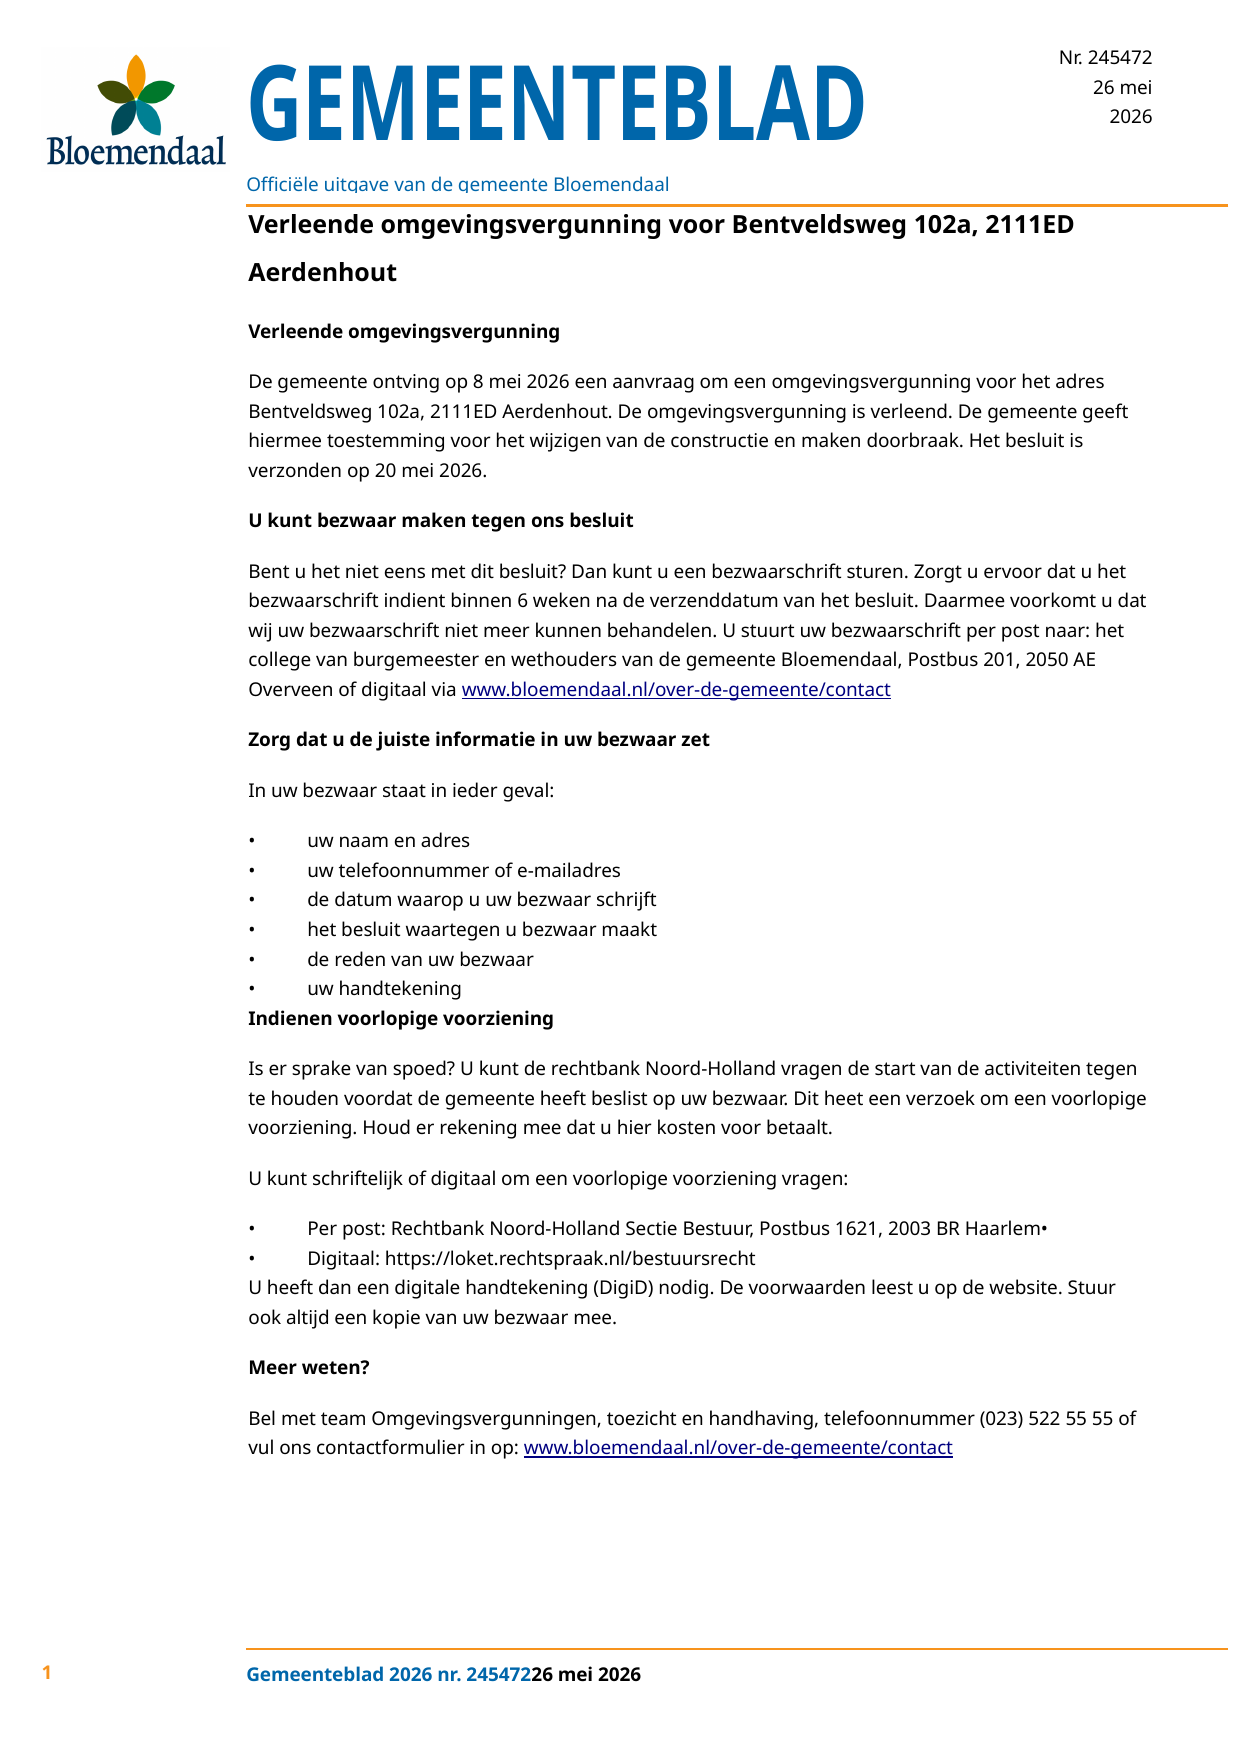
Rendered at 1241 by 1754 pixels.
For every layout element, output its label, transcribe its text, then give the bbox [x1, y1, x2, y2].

list uw telefoonnummer of e-mailadres [248, 857, 1152, 883]
text U kunt bezwaar maken tegen ons besluit [248, 507, 1152, 533]
list de datum waarop u uw bezwaar schrijft [248, 887, 1152, 912]
list uw naam en adres [248, 827, 1152, 853]
text Bent u het niet eens met dit besluit? Dan kunt u een bezwaarschrift sturen. Zorgt u ervoor dat u het bezwaarschrift indient binnen 6 weken na de verzenddatum van het besluit. Daarmee voorkomt u dat wij uw bezwaarschrift niet meer kunnen behandelen. U stuurt uw bezwaarschrift per post naar: het college van burgemeester en wethouders van de gemeente Bloemendaal, Postbus 201, 2050 AE Overveen of digitaal via www.bloemendaal.nl/over-de-gemeente/contact [248, 558, 1152, 702]
picture [41, 47, 231, 172]
text U heeft dan een digitale handtekening (DigiD) nodig. De voorwaarden leest u op de website. Stuur ook altijd een kopie van uw bezwaar mee. [248, 1274, 1152, 1330]
text U kunt schriftelijk of digitaal om een voorlopige voorziening vragen: [248, 1165, 1152, 1191]
list Per post: Rechtbank Noord-Holland Sectie Bestuur, Postbus 1621, 2003 BR Haarlem• [248, 1215, 1152, 1241]
text Meer weten? [248, 1354, 1152, 1380]
list het besluit waartegen u bezwaar maakt [248, 916, 1152, 942]
text Bel met team Omgevingsvergunningen, toezicht en handhaving, telefoonnummer (023) 522 55 55 of vul ons contactformulier in op: www.bloemendaal.nl/over-de-gemeente/contact [248, 1405, 1152, 1460]
text Verleende omgevingsvergunning [248, 318, 1152, 344]
text Verleende omgevingsvergunning voor Bentveldsweg 102a, 2111ED Aerdenhout [248, 207, 1152, 288]
list de reden van uw bezwaar [248, 946, 1152, 972]
text In uw bezwaar staat in ieder geval: [248, 777, 1152, 803]
text Indienen voorlopige voorziening [248, 1005, 1152, 1031]
list Digitaal: https://loket.rechtspraak.nl/bestuursrecht [248, 1245, 1152, 1271]
list uw handtekening [248, 975, 1152, 1001]
text Is er sprake van spoed? U kunt de rechtbank Noord-Holland vragen de start van de activiteiten tegen te houden voordat de gemeente heeft beslist op uw bezwaar. Dit heet een verzoek om een voorlopige voorziening. Houd er rekening mee dat u hier kosten voor betaalt. [248, 1055, 1152, 1140]
text De gemeente ontving op 8 mei 2026 een aanvraag om een omgevingsvergunning voor het adres Bentveldsweg 102a, 2111ED Aerdenhout. De omgevingsvergunning is verleend. De gemeente geeft hiermee toestemming voor het wijzigen van de constructie en maken doorbraak. Het besluit is verzonden op 20 mei 2026. [248, 368, 1152, 483]
text Zorg dat u de juiste informatie in uw bezwaar zet [248, 727, 1152, 752]
